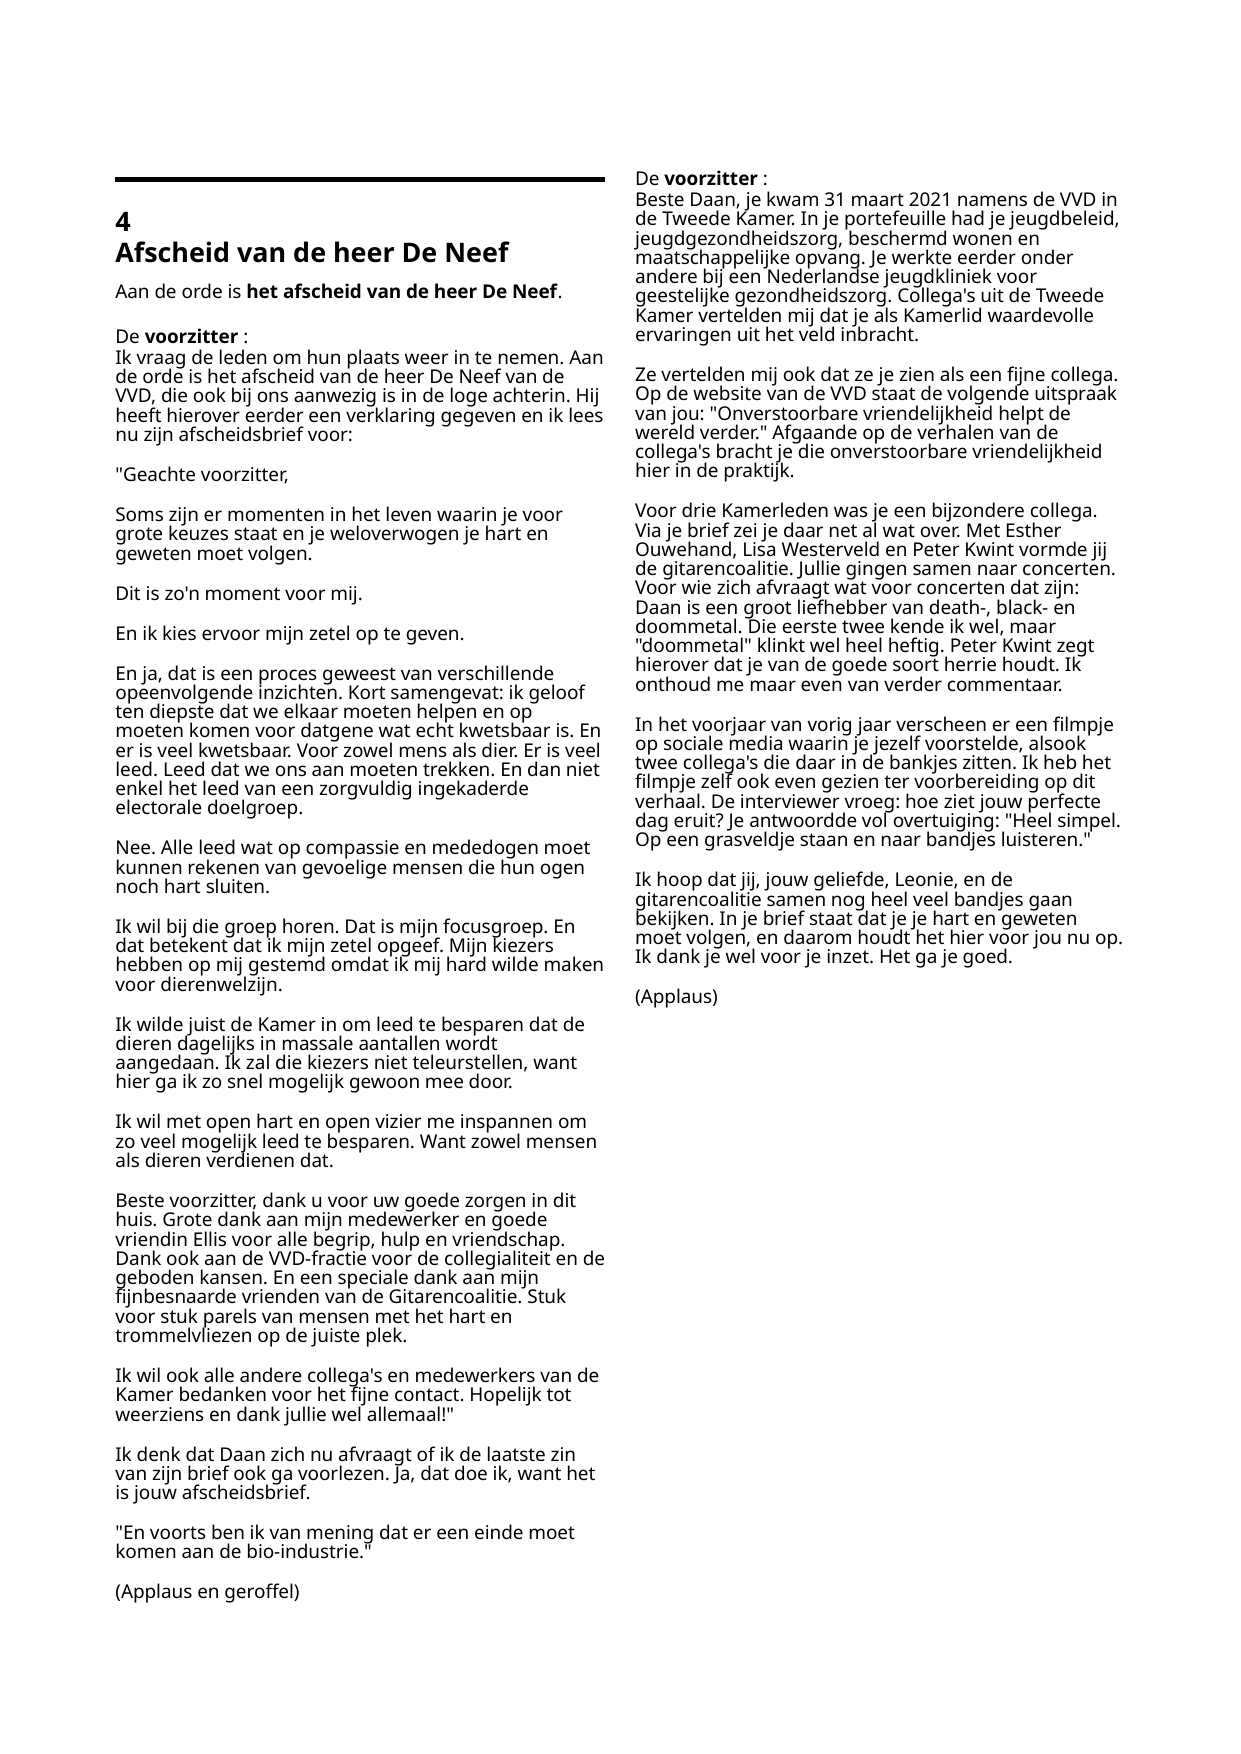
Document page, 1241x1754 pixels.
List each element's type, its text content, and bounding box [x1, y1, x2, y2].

text Ik hoop dat jij, jouw geliefde, Leonie, en de gitarencoalitie samen nog heel veel bandjes gaan bekijken. In je brief staat dat je je hart en geweten moet volgen, en daarom houdt het hier voor jou nu op. Ik dank je wel voor je inzet. Het ga je goed. [635, 871, 1125, 968]
text Ik wil bij die groep horen. Dat is mijn focusgroep. En dat betekent dat ik mijn zetel opgeef. Mijn kiezers hebben op mij gestemd omdat ik mij hard wilde maken voor dierenwelzijn. [115, 918, 605, 995]
text Ik vraag de leden om hun plaats weer in te nemen. Aan de orde is het afscheid van de heer De Neef van de VVD, die ook bij ons aanwezig is in de loge achterin. Hij heeft hierover eerder een verklaring gegeven en ik lees nu zijn afscheidsbrief voor: [115, 349, 605, 445]
text "En voorts ben ik van mening dat er een einde moet komen aan de bio-industrie." [115, 1524, 605, 1563]
text En ik kies ervoor mijn zetel op te geven. [115, 624, 605, 644]
text Beste Daan, je kwam 31 maart 2021 namens de VVD in de Tweede Kamer. In je portefeuille had je jeugdbeleid, jeugdgezondheidszorg, beschermd wonen en maatschappelijke opvang. Je werkte eerder onder andere bij een Nederlandse jeugdkliniek voor geestelijke gezondheidszorg. Collega's uit de Tweede Kamer vertelden mij dat je als Kamerlid waardevolle ervaringen uit het veld inbracht. [635, 191, 1125, 345]
text (Applaus) [635, 988, 1125, 1008]
text Voor drie Kamerleden was je een bijzondere collega. Via je brief zei je daar net al wat over. Met Esther Ouwehand, Lisa Westerveld en Peter Kwint vormde jij de gitarencoalitie. Jullie gingen samen naar concerten. Voor wie zich afvraagt wat voor concerten dat zijn: Daan is een groot liefhebber van death-, black- en doommetal. Die eerste twee kende ik wel, maar "doommetal" klinkt wel heel heftig. Peter Kwint zegt hierover dat je van de goede soort herrie houdt. Ik onthoud me maar even van verder commentaar. [635, 502, 1125, 695]
text Soms zijn er momenten in het leven waarin je voor grote keuzes staat en je weloverwogen je hart en geweten moet volgen. [115, 506, 605, 564]
text Aan de orde is het afscheid van de heer De Neef. [115, 283, 605, 302]
text Ik wil ook alle andere collega's en medewerkers van de Kamer bedanken voor het fijne contact. Hopelijk tot weerziens en dank jullie wel allemaal!" [115, 1367, 605, 1425]
text De voorzitter : [115, 323, 605, 349]
text En ja, dat is een proces geweest van verschillende opeenvolgende inzichten. Kort samengevat: ik geloof ten diepste dat we elkaar moeten helpen en op moeten komen voor datgene wat echt kwetsbaar is. En er is veel kwetsbaar. Voor zowel mens als dier. Er is veel leed. Leed dat we ons aan moeten trekken. En dan niet enkel het leed van een zorgvuldig ingekaderde electorale doelgroep. [115, 664, 605, 819]
text Ik wilde juist de Kamer in om leed te besparen dat de dieren dagelijks in massale aantallen wordt aangedaan. Ik zal die kiezers niet teleurstellen, want hier ga ik zo snel mogelijk gewoon mee door. [115, 1016, 605, 1093]
text Nee. Alle leed wat op compassie en mededogen moet kunnen rekenen van gevoelige mensen die hun ogen noch hart sluiten. [115, 839, 605, 897]
text Dit is zo'n moment voor mij. [115, 584, 605, 604]
text Beste voorzitter, dank u voor uw goede zorgen in dit huis. Grote dank aan mijn medewerker en goede vriendin Ellis voor alle begrip, hulp en vriendschap. Dank ook aan de VVD-fractie voor de collegialiteit en de geboden kansen. En een speciale dank aan mijn fijnbesnaarde vrienden van de Gitarencoalitie. Stuk voor stuk parels van mensen met het hart en trommelvliezen op de juiste plek. [115, 1192, 605, 1346]
text Ik wil met open hart en open vizier me inspannen om zo veel mogelijk leed te besparen. Want zowel mensen als dieren verdienen dat. [115, 1113, 605, 1171]
text 4 [115, 203, 605, 239]
text Afscheid van de heer De Neef [115, 239, 605, 283]
text De voorzitter : [635, 165, 1125, 191]
text (Applaus en geroffel) [115, 1583, 605, 1603]
text Ze vertelden mij ook dat ze je zien als een fijne collega. Op de website van de VVD staat de volgende uitspraak van jou: "Onverstoorbare vriendelijkheid helpt de wereld verder." Afgaande op de verhalen van de collega's bracht je die onverstoorbare vriendelijkheid hier in de praktijk. [635, 366, 1125, 482]
text "Geachte voorzitter, [115, 466, 605, 485]
text In het voorjaar van vorig jaar verscheen er een filmpje op sociale media waarin je jezelf voorstelde, alsook twee collega's die daar in de bankjes zitten. Ik heb het filmpje zelf ook even gezien ter voorbereiding op dit verhaal. De interviewer vroeg: hoe ziet jouw perfecte dag eruit? Je antwoordde vol overtuiging: "Heel simpel. Op een grasveldje staan en naar bandjes luisteren." [635, 716, 1125, 851]
text Ik denk dat Daan zich nu afvraagt of ik de laatste zin van zijn brief ook ga voorlezen. Ja, dat doe ik, want het is jouw afscheidsbrief. [115, 1446, 605, 1503]
